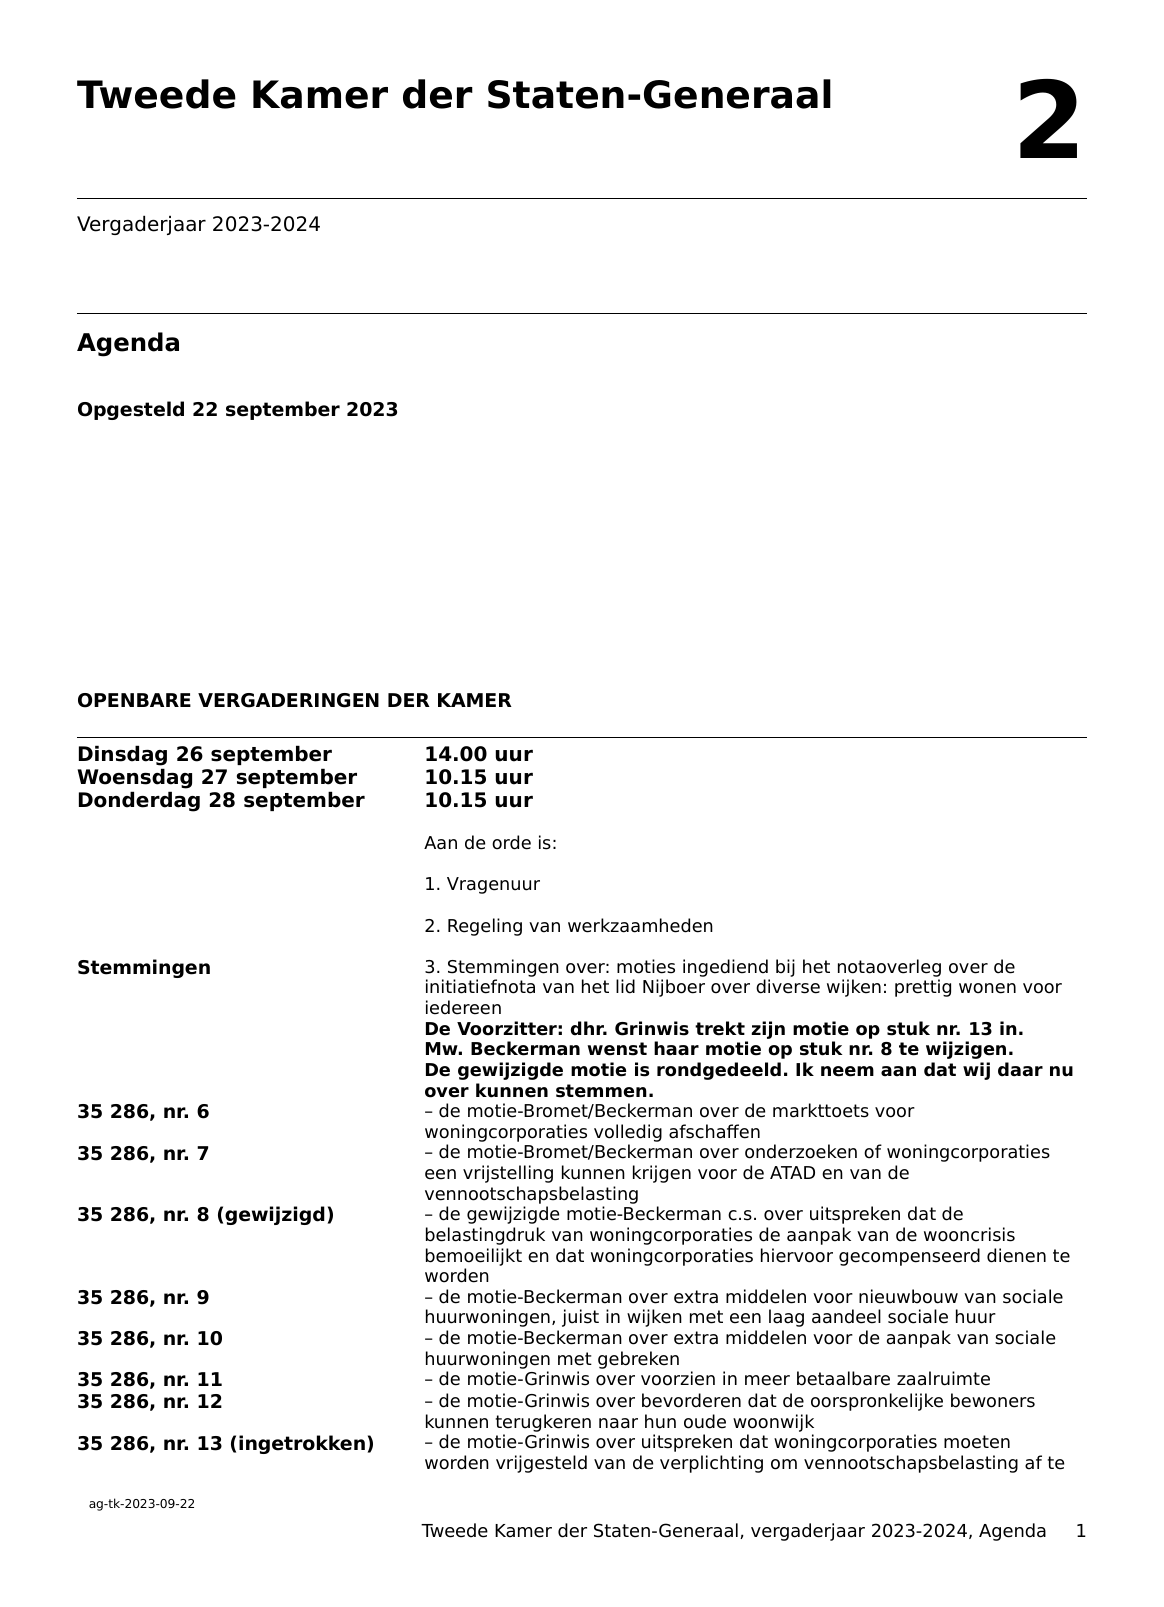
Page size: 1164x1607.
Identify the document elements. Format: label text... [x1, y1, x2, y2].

subtitle OPENBARE VERGADERINGEN DER KAMER [77, 690, 1087, 712]
table_cell – de motie-Bromet/Beckerman over de markttoets voor woningcorporaties volledig afschaffen [418, 1101, 1087, 1142]
table_cell [401, 1204, 418, 1287]
table_cell Woensdag 27 september [77, 766, 401, 789]
table_cell Aan de orde is: [418, 833, 1087, 854]
table_cell [418, 813, 1087, 833]
table_cell 35 286, nr. 11 [77, 1369, 401, 1391]
table_cell – de motie-Grinwis over voorzien in meer betaalbare zaalruimte [418, 1369, 1087, 1391]
table_cell [401, 1391, 418, 1432]
table_cell [77, 1060, 401, 1101]
table_cell [401, 1369, 418, 1391]
table_cell [401, 874, 418, 895]
table_cell [401, 766, 418, 789]
table_cell Stemmingen [77, 957, 401, 1019]
table_cell De Voorzitter: dhr. Grinwis trekt zijn motie op stuk nr. 13 in. Mw. Beckerman wenst haar motie op stuk nr. 8 te wijzigen. [418, 1019, 1087, 1060]
table_cell [401, 1328, 418, 1369]
table_cell – de motie-Grinwis over uitspreken dat woningcorporaties moeten worden vrijgesteld van de verplichting om vennootschapsbelasting af te [418, 1433, 1087, 1474]
table_cell 3. Stemmingen over: moties ingediend bij het notaoverleg over de initiatiefnota van het lid Nijboer over diverse wijken: prettig wonen voor iedereen [418, 957, 1087, 1019]
table_cell [401, 854, 418, 874]
table_cell Donderdag 28 september [77, 789, 401, 812]
table_cell 35 286, nr. 10 [77, 1328, 401, 1369]
table_cell [77, 854, 401, 874]
table_cell Agenda [77, 314, 422, 357]
table_header Tweede Kamer der Staten-Generaal [77, 59, 886, 198]
table_cell 10.15 uur [418, 766, 1087, 789]
table_cell 35 286, nr. 8 (gewijzigd) [77, 1204, 401, 1287]
table_cell [401, 1060, 418, 1101]
table_cell – de gewijzigde motie-Beckerman c.s. over uitspreken dat de belastingdruk van woningcorporaties de aanpak van de wooncrisis bemoeilijkt en dat woningcorporaties hiervoor gecompenseerd dienen te worden [418, 1204, 1087, 1287]
table_cell 35 286, nr. 12 [77, 1391, 401, 1432]
table_cell – de motie-Beckerman over extra middelen voor de aanpak van sociale huurwoningen met gebreken [418, 1328, 1087, 1369]
table_cell – de motie-Grinwis over bevorderen dat de oorspronkelijke bewoners kunnen terugkeren naar hun oude woonwijk [418, 1391, 1087, 1432]
table_cell [77, 813, 401, 833]
table_cell Vergaderjaar 2023-2024 [77, 199, 1087, 313]
table_cell [422, 314, 1087, 357]
text Opgesteld 22 september 2023 [77, 399, 1087, 421]
table_cell [401, 936, 418, 957]
table_cell [401, 1433, 418, 1474]
table_cell 2. Regeling van werkzaamheden [418, 916, 1087, 936]
table_cell [77, 1019, 401, 1060]
table_cell [401, 957, 418, 1019]
table_cell – de motie-Bromet/Beckerman over onderzoeken of woningcorporaties een vrijstelling kunnen krijgen voor de ATAD en van de vennootschapsbelasting [418, 1143, 1087, 1204]
table_cell [401, 895, 418, 916]
table_cell 35 286, nr. 7 [77, 1143, 401, 1204]
table_cell [418, 854, 1087, 874]
table_header 14.00 uur [418, 738, 1087, 766]
table_cell [401, 916, 418, 936]
table_cell [401, 1101, 418, 1142]
table_header [401, 738, 418, 766]
table_cell [77, 874, 401, 895]
table_cell [77, 916, 401, 936]
table_cell 1. Vragenuur [418, 874, 1087, 895]
table_cell 35 286, nr. 9 [77, 1287, 401, 1328]
table_header 2 [886, 59, 1087, 198]
table_cell [418, 895, 1087, 916]
table_cell [401, 833, 418, 854]
table_cell 10.15 uur [418, 789, 1087, 812]
table_cell [77, 833, 401, 854]
table_cell [401, 1143, 418, 1204]
table_cell [418, 936, 1087, 957]
table_cell – de motie-Beckerman over extra middelen voor nieuwbouw van sociale huurwoningen, juist in wijken met een laag aandeel sociale huur [418, 1287, 1087, 1328]
table_cell 35 286, nr. 6 [77, 1101, 401, 1142]
text ag-tk-2023-09-22 [88, 1497, 323, 1511]
table_cell De gewijzigde motie is rondgedeeld. Ik neem aan dat wij daar nu over kunnen stemmen. [418, 1060, 1087, 1101]
table_header Dinsdag 26 september [77, 738, 401, 766]
table_cell [401, 1287, 418, 1328]
table_cell [77, 895, 401, 916]
table_cell [401, 813, 418, 833]
table_cell [401, 789, 418, 812]
table_cell 35 286, nr. 13 (ingetrokken) [77, 1433, 401, 1474]
table_cell [77, 936, 401, 957]
table_cell [401, 1019, 418, 1060]
